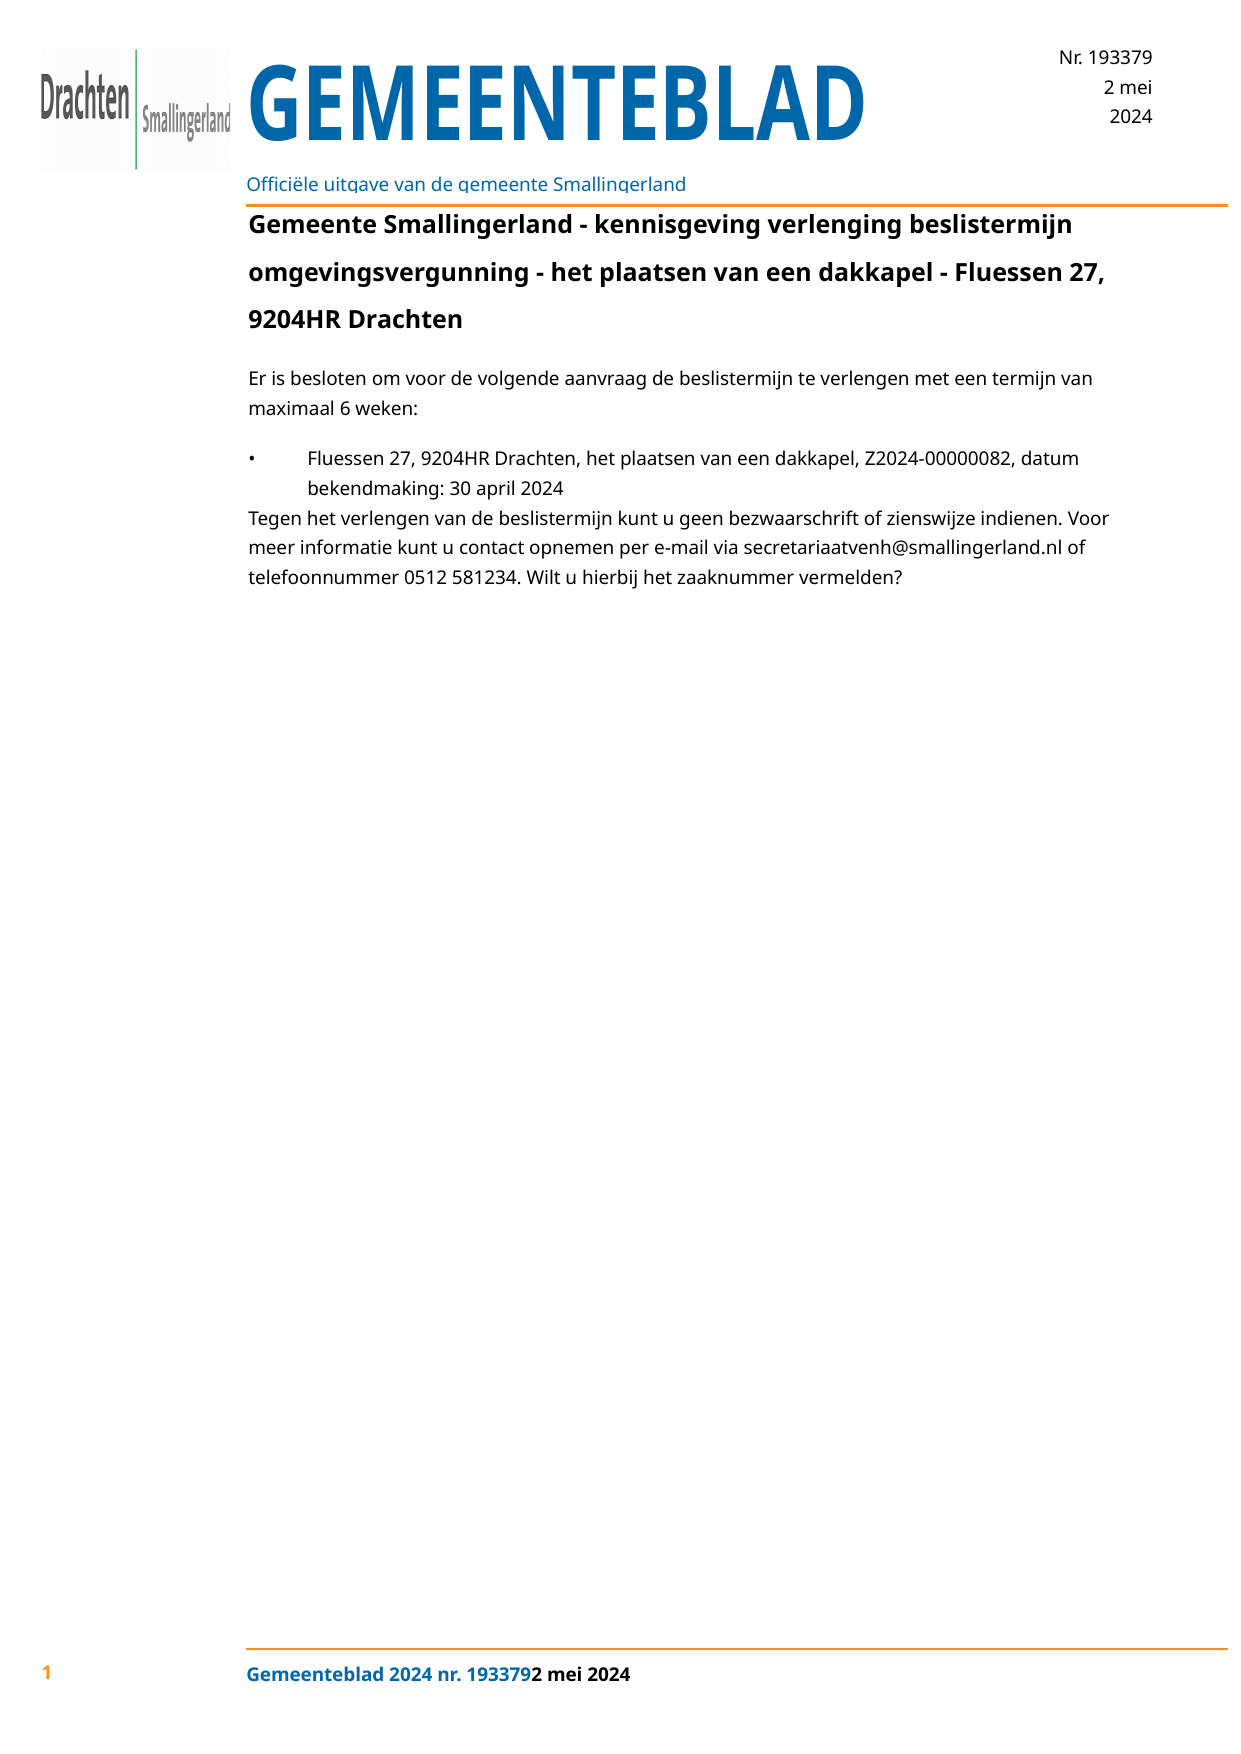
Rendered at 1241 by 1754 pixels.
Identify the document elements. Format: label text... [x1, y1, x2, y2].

text Tegen het verlengen van de beslistermijn kunt u geen bezwaarschrift of zienswijze indienen. Voor meer informatie kunt u contact opnemen per e-mail via secretariaatvenh@smallingerland.nl of telefoonnummer 0512 581234. Wilt u hierbij het zaaknummer vermelden? [248, 505, 1152, 589]
picture [41, 47, 231, 172]
text Er is besloten om voor de volgende aanvraag de beslistermijn te verlengen met een termijn van maximaal 6 weken: [248, 366, 1152, 421]
list Fluessen 27, 9204HR Drachten, het plaatsen van een dakkapel, Z2024-00000082, datum bekendmaking: 30 april 2024 [248, 446, 1152, 501]
text Gemeente Smallingerland - kennisgeving verlenging beslistermijn omgevingsvergunning - het plaatsen van een dakkapel - Fluessen 27, 9204HR Drachten [248, 207, 1152, 336]
